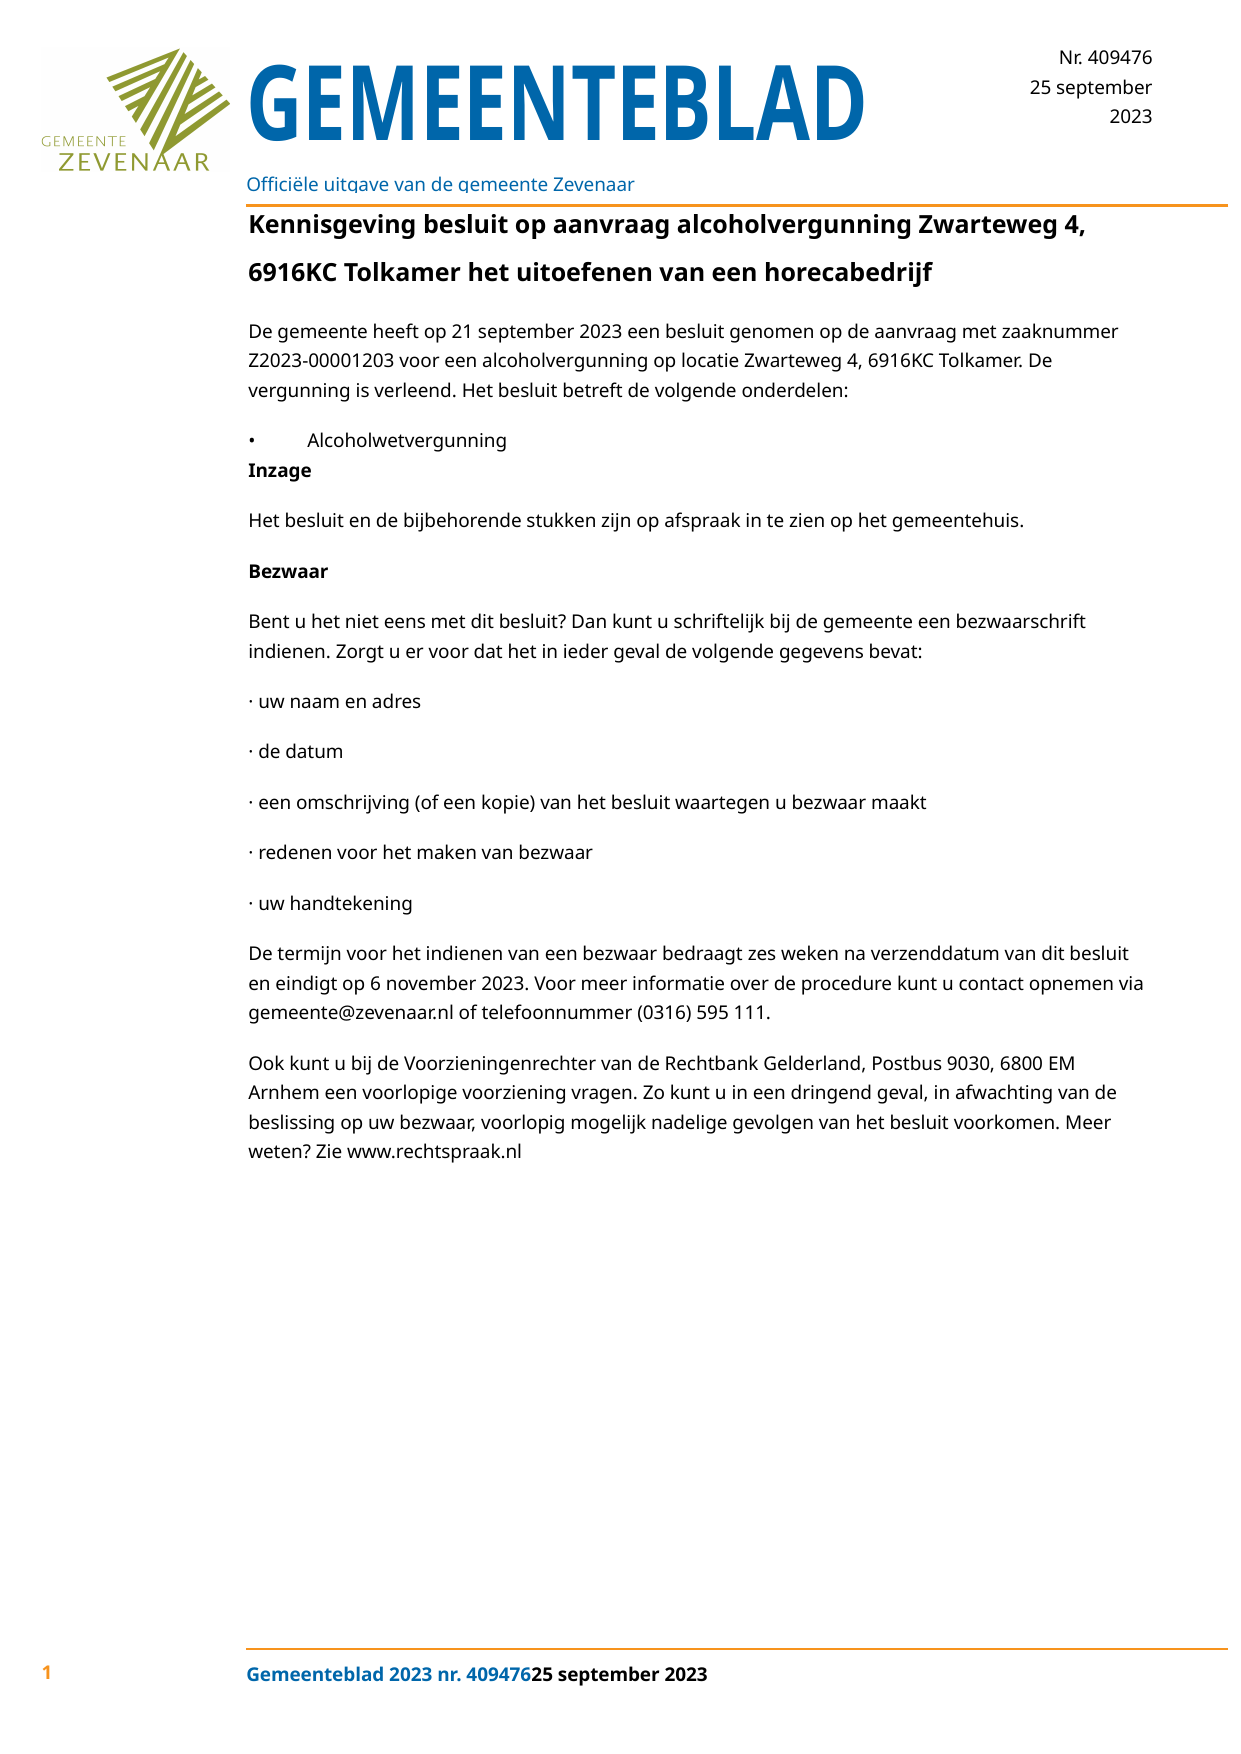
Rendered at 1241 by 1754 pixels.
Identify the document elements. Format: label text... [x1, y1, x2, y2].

text · uw handtekening [248, 890, 1152, 916]
text · uw naam en adres [248, 688, 1152, 714]
text Ook kunt u bij de Voorzieningenrechter van de Rechtbank Gelderland, Postbus 9030, 6800 EM Arnhem een voorlopige voorziening vragen. Zo kunt u in een dringend geval, in afwachting van de beslissing op uw bezwaar, voorlopig mogelijk nadelige gevolgen van het besluit voorkomen. Meer weten? Zie www.rechtspraak.nl [248, 1050, 1152, 1164]
text Bezwaar [248, 558, 1152, 584]
text · redenen voor het maken van bezwaar [248, 839, 1152, 865]
text Inzage [248, 457, 1152, 483]
text Het besluit en de bijbehorende stukken zijn op afspraak in te zien op het gemeentehuis. [248, 507, 1152, 533]
text Kennisgeving besluit op aanvraag alcoholvergunning Zwarteweg 4, 6916KC Tolkamer het uitoefenen van een horecabedrijf [248, 207, 1152, 288]
text · een omschrijving (of een kopie) van het besluit waartegen u bezwaar maakt [248, 789, 1152, 815]
list Alcoholwetvergunning [248, 427, 1152, 453]
picture [41, 47, 231, 172]
text De termijn voor het indienen van een bezwaar bedraagt zes weken na verzenddatum van dit besluit en eindigt op 6 november 2023. Voor meer informatie over de procedure kunt u contact opnemen via gemeente@zevenaar.nl of telefoonnummer (0316) 595 111. [248, 940, 1152, 1025]
text · de datum [248, 739, 1152, 764]
text De gemeente heeft op 21 september 2023 een besluit genomen op de aanvraag met zaaknummer Z2023-00001203 voor een alcoholvergunning op locatie Zwarteweg 4, 6916KC Tolkamer. De vergunning is verleend. Het besluit betreft de volgende onderdelen: [248, 318, 1152, 403]
text Bent u het niet eens met dit besluit? Dan kunt u schriftelijk bij de gemeente een bezwaarschrift indienen. Zorgt u er voor dat het in ieder geval de volgende gegevens bevat: [248, 608, 1152, 664]
